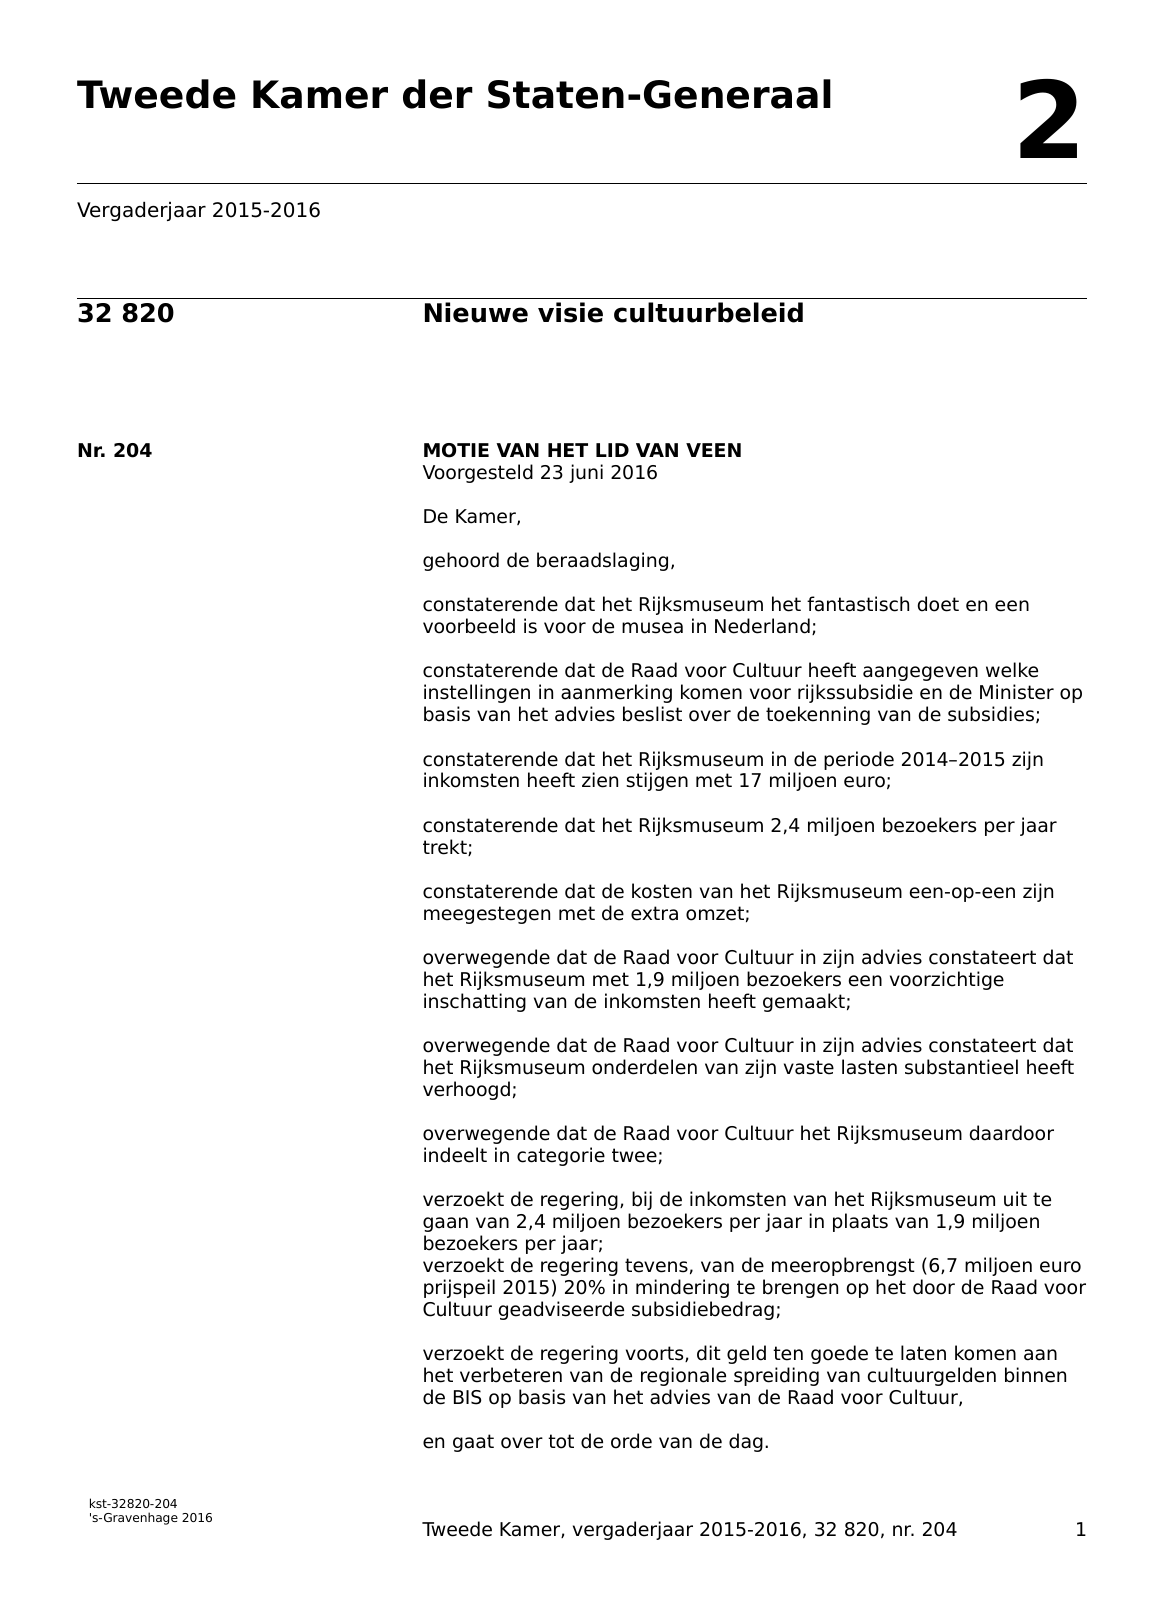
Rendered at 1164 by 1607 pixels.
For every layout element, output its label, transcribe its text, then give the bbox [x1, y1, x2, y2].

text Voorgesteld 23 juni 2016 [422, 462, 1087, 484]
text constaterende dat de Raad voor Cultuur heeft aangegeven welke instellingen in aanmerking komen voor rijkssubsidie en de Minister op basis van het advies beslist over de toekenning van de subsidies; [422, 660, 1087, 726]
table_cell Vergaderjaar 2015-2016 [77, 184, 1087, 298]
subtitle 32 820 Nieuwe visie cultuurbeleid [77, 299, 1087, 329]
text en gaat over tot de orde van de dag. [422, 1431, 1087, 1453]
text constaterende dat de kosten van het Rijksmuseum een-op-een zijn meegestegen met de extra omzet; [422, 881, 1087, 925]
table_header Tweede Kamer der Staten-Generaal [77, 59, 886, 183]
text overwegende dat de Raad voor Cultuur in zijn advies constateert dat het Rijksmuseum met 1,9 miljoen bezoekers een voorzichtige inschatting van de inkomsten heeft gemaakt; [422, 947, 1087, 1013]
text kst-32820-204 [88, 1497, 323, 1511]
text verzoekt de regering, bij de inkomsten van het Rijksmuseum uit te gaan van 2,4 miljoen bezoekers per jaar in plaats van 1,9 miljoen bezoekers per jaar; [422, 1189, 1087, 1255]
text gehoord de beraadslaging, [422, 550, 1087, 572]
text overwegende dat de Raad voor Cultuur in zijn advies constateert dat het Rijksmuseum onderdelen van zijn vaste lasten substantieel heeft verhoogd; [422, 1035, 1087, 1101]
text overwegende dat de Raad voor Cultuur het Rijksmuseum daardoor indeelt in categorie twee; [422, 1123, 1087, 1167]
subtitle Nr. 204 MOTIE VAN HET LID VAN VEEN [77, 440, 1087, 462]
text verzoekt de regering tevens, van de meeropbrengst (6,7 miljoen euro prijspeil 2015) 20% in mindering te brengen op het door de Raad voor Cultuur geadviseerde subsidiebedrag; [422, 1255, 1087, 1321]
text constaterende dat het Rijksmuseum het fantastisch doet en een voorbeeld is voor de musea in Nederland; [422, 594, 1087, 638]
text De Kamer, [422, 506, 1087, 528]
text 's-Gravenhage 2016 [88, 1511, 323, 1525]
text constaterende dat het Rijksmuseum in de periode 2014–2015 zijn inkomsten heeft zien stijgen met 17 miljoen euro; [422, 748, 1087, 792]
text verzoekt de regering voorts, dit geld ten goede te laten komen aan het verbeteren van de regionale spreiding van cultuurgelden binnen de BIS op basis van het advies van de Raad voor Cultuur, [422, 1343, 1087, 1409]
text constaterende dat het Rijksmuseum 2,4 miljoen bezoekers per jaar trekt; [422, 814, 1087, 858]
table_header 2 [886, 59, 1087, 183]
